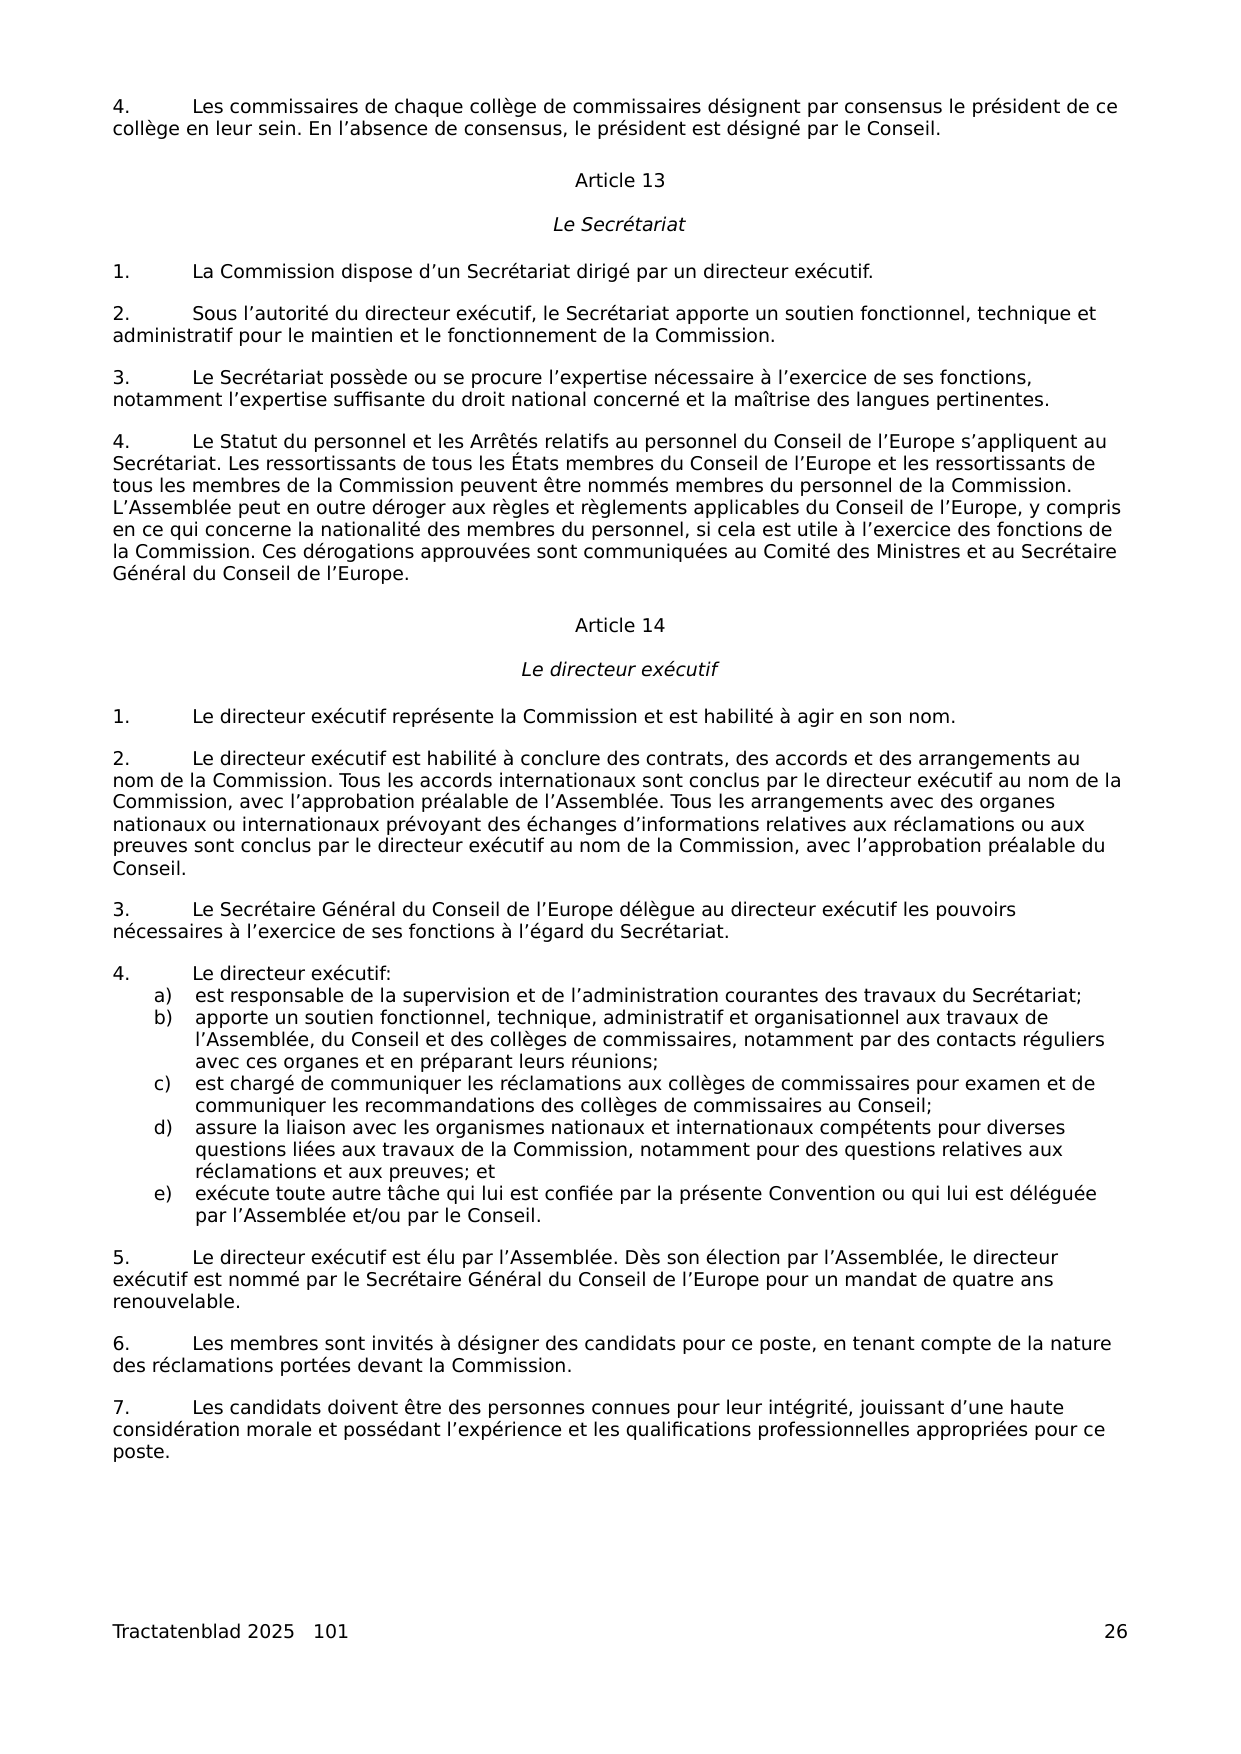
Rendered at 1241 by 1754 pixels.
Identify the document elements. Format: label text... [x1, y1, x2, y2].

text 4. Le directeur exécutif: [112, 963, 1128, 985]
subtitle Article 14 Le directeur exécutif [112, 614, 1128, 681]
text e) exécute toute autre tâche qui lui est confiée par la présente Convention ou qui lui est déléguée par l’Assemblée et/ou par le Conseil. [153, 1183, 1128, 1227]
text 4. Les commissaires de chaque collège de commissaires désignent par consensus le président de ce collège en leur sein. En l’absence de consensus, le président est désigné par le Conseil. [112, 96, 1128, 140]
text 6. Les membres sont invités à désigner des candidats pour ce poste, en tenant compte de la nature des réclamations portées devant la Commission. [112, 1333, 1128, 1377]
text 7. Les candidats doivent être des personnes connues pour leur intégrité, jouissant d’une haute considération morale et possédant l’expérience et les qualifications professionnelles appropriées pour ce poste. [112, 1397, 1128, 1463]
text 1. La Commission dispose d’un Secrétariat dirigé par un directeur exécutif. [112, 261, 1128, 283]
subtitle Article 13 Le Secrétariat [112, 170, 1128, 236]
text 2. Le directeur exécutif est habilité à conclure des contrats, des accords et des arrangements au nom de la Commission. Tous les accords internationaux sont conclus par le directeur exécutif au nom de la Commission, avec l’approbation préalable de l’Assemblée. Tous les arrangements avec des organes nationaux ou internationaux prévoyant des échanges d’informations relatives aux réclamations ou aux preuves sont conclus par le directeur exécutif au nom de la Commission, avec l’approbation préalable du Conseil. [112, 747, 1128, 879]
text 3. Le Secrétariat possède ou se procure l’expertise nécessaire à l’exercice de ses fonctions, notamment l’expertise suffisante du droit national concerné et la maîtrise des langues pertinentes. [112, 367, 1128, 411]
text 5. Le directeur exécutif est élu par l’Assemblée. Dès son élection par l’Assemblée, le directeur exécutif est nommé par le Secrétaire Général du Conseil de l’Europe pour un mandat de quatre ans renouvelable. [112, 1247, 1128, 1313]
text 4. Le Statut du personnel et les Arrêtés relatifs au personnel du Conseil de l’Europe s’appliquent au Secrétariat. Les ressortissants de tous les États membres du Conseil de l’Europe et les ressortissants de tous les membres de la Commission peuvent être nommés membres du personnel de la Commission. L’Assemblée peut en outre déroger aux règles et règlements applicables du Conseil de l’Europe, y compris en ce qui concerne la nationalité des membres du personnel, si cela est utile à l’exercice des fonctions de la Commission. Ces dérogations approuvées sont communiquées au Comité des Ministres et au Secrétaire Général du Conseil de l’Europe. [112, 431, 1128, 584]
text 1. Le directeur exécutif représente la Commission et est habilité à agir en son nom. [112, 706, 1128, 727]
text c) est chargé de communiquer les réclamations aux collèges de commissaires pour examen et de communiquer les recommandations des collèges de commissaires au Conseil; [153, 1073, 1128, 1117]
text b) apporte un soutien fonctionnel, technique, administratif et organisationnel aux travaux de l’Assemblée, du Conseil et des collèges de commissaires, notamment par des contacts réguliers avec ces organes et en préparant leurs réunions; [153, 1007, 1128, 1073]
text d) assure la liaison avec les organismes nationaux et internationaux compétents pour diverses questions liées aux travaux de la Commission, notamment pour des questions relatives aux réclamations et aux preuves; et [153, 1117, 1128, 1183]
text 2. Sous l’autorité du directeur exécutif, le Secrétariat apporte un soutien fonctionnel, technique et administratif pour le maintien et le fonctionnement de la Commission. [112, 303, 1128, 347]
text 3. Le Secrétaire Général du Conseil de l’Europe délègue au directeur exécutif les pouvoirs nécessaires à l’exercice de ses fonctions à l’égard du Secrétariat. [112, 899, 1128, 943]
text a) est responsable de la supervision et de l’administration courantes des travaux du Secrétariat; [153, 985, 1128, 1007]
